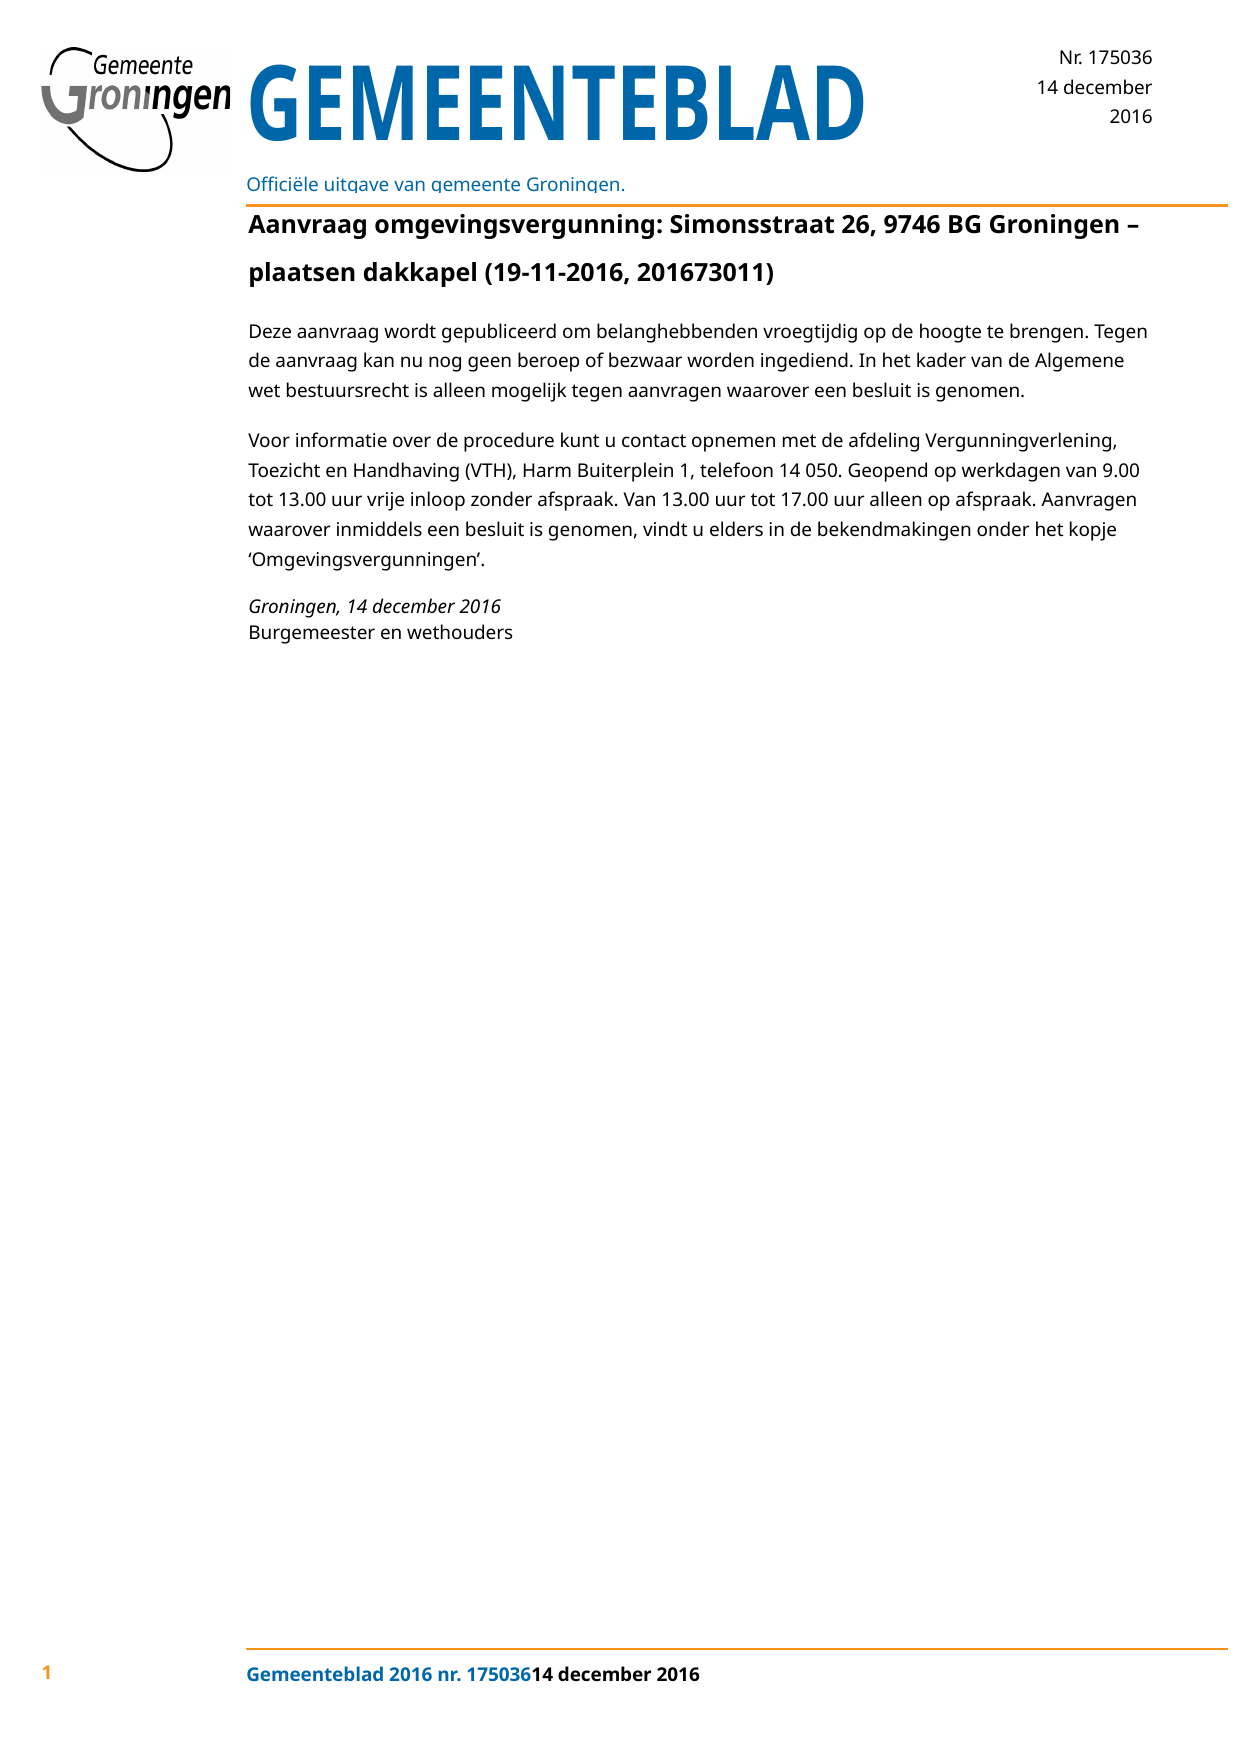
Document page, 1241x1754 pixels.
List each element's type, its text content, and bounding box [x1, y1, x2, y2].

text Burgemeester en wethouders [248, 619, 1152, 645]
text Deze aanvraag wordt gepubliceerd om belanghebbenden vroegtijdig op de hoogte te brengen. Tegen de aanvraag kan nu nog geen beroep of bezwaar worden ingediend. In het kader van de Algemene wet bestuursrecht is alleen mogelijk tegen aanvragen waarover een besluit is genomen. [248, 318, 1152, 403]
text Aanvraag omgevingsvergunning: Simonsstraat 26, 9746 BG Groningen – plaatsen dakkapel (19-11-2016, 201673011) [248, 207, 1152, 288]
text Groningen, 14 december 2016 [248, 594, 1152, 619]
text Voor informatie over de procedure kunt u contact opnemen met de afdeling Vergunningverlening, Toezicht en Handhaving (VTH), Harm Buiterplein 1, telefoon 14 050. Geopend op werkdagen van 9.00 tot 13.00 uur vrije inloop zonder afspraak. Van 13.00 uur tot 17.00 uur alleen op afspraak. Aanvragen waarover inmiddels een besluit is genomen, vindt u elders in de bekendmakingen onder het kopje ‘Omgevingsvergunningen’. [248, 427, 1152, 572]
picture [41, 47, 231, 172]
